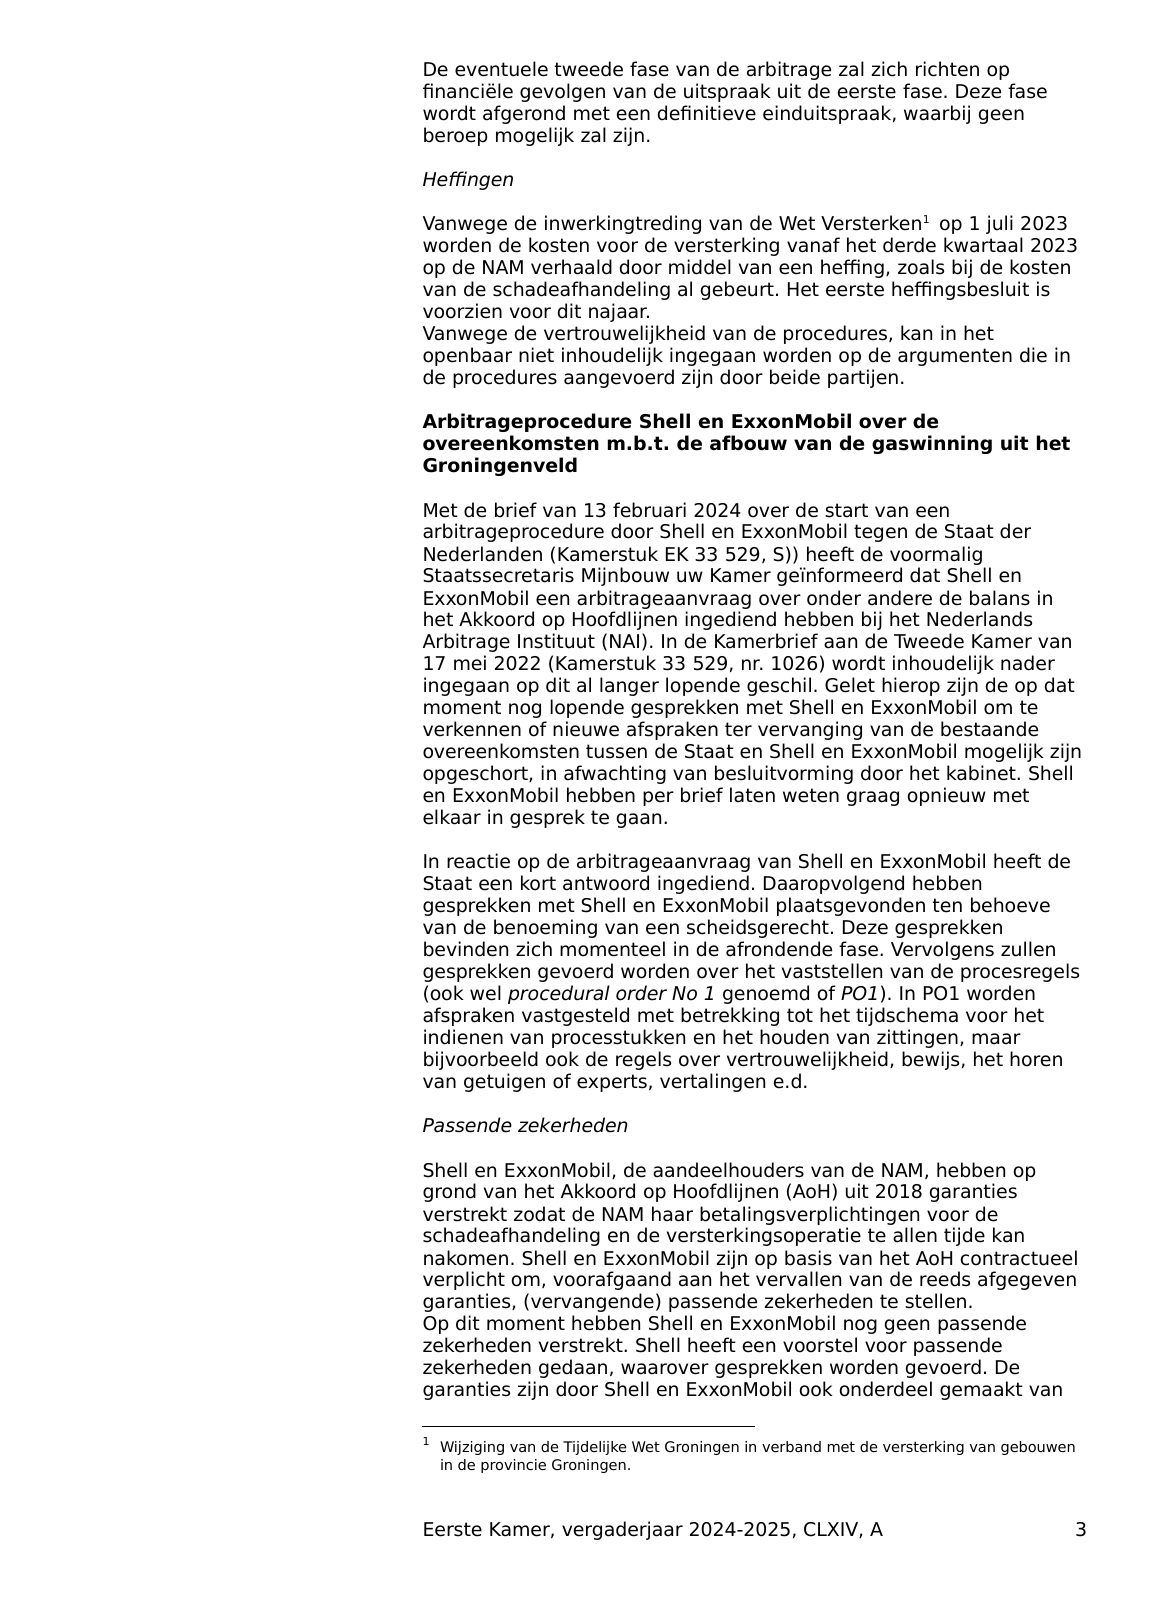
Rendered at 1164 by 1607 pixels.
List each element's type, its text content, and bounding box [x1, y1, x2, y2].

subtitle Arbitrageprocedure Shell en ExxonMobil over de overeenkomsten m.b.t. de afbouw van de gaswinning uit het Groningenveld [422, 411, 1087, 477]
subtitle Passende zekerheden [422, 1115, 1087, 1137]
text Vanwege de vertrouwelijkheid van de procedures, kan in het openbaar niet inhoudelijk ingegaan worden op de argumenten die in de procedures aangevoerd zijn door beide partijen. [422, 323, 1087, 389]
text In reactie op de arbitrageaanvraag van Shell en ExxonMobil heeft de Staat een kort antwoord ingediend. Daaropvolgend hebben gesprekken met Shell en ExxonMobil plaatsgevonden ten behoeve van de benoeming van een scheidsgerecht. Deze gesprekken bevinden zich momenteel in de afrondende fase. Vervolgens zullen gesprekken gevoerd worden over het vaststellen van de procesregels (ook wel procedural order No 1 genoemd of PO1). In PO1 worden afspraken vastgesteld met betrekking tot het tijdschema voor het indienen van processtukken en het houden van zittingen, maar bijvoorbeeld ook de regels over vertrouwelijkheid, bewijs, het horen van getuigen of experts, vertalingen e.d. [422, 851, 1087, 1093]
text Vanwege de inwerkingtreding van de Wet Versterken op 1 juli 2023 worden de kosten voor de versterking vanaf het derde kwartaal 2023 op de NAM verhaald door middel van een heffing, zoals bij de kosten van de schadeafhandeling al gebeurt. Het eerste heffingsbesluit is voorzien voor dit najaar. [422, 213, 1087, 323]
text De eventuele tweede fase van de arbitrage zal zich richten op financiële gevolgen van de uitspraak uit de eerste fase. Deze fase wordt afgerond met een definitieve einduitspraak, waarbij geen beroep mogelijk zal zijn. [422, 59, 1087, 147]
text Wijziging van de Tijdelijke Wet Groningen in verband met de versterking van gebouwen in de provincie Groningen. [422, 1435, 1087, 1474]
text Shell en ExxonMobil, de aandeelhouders van de NAM, hebben op grond van het Akkoord op Hoofdlijnen (AoH) uit 2018 garanties verstrekt zodat de NAM haar betalingsverplichtingen voor de schadeafhandeling en de versterkingsoperatie te allen tijde kan nakomen. Shell en ExxonMobil zijn op basis van het AoH contractueel verplicht om, voorafgaand aan het vervallen van de reeds afgegeven garanties, (vervangende) passende zekerheden te stellen. [422, 1159, 1087, 1313]
text Met de brief van 13 februari 2024 over de start van een arbitrageprocedure door Shell en ExxonMobil tegen de Staat der Nederlanden (Kamerstuk EK 33 529, S)) heeft de voormalig Staatssecretaris Mijnbouw uw Kamer geïnformeerd dat Shell en ExxonMobil een arbitrageaanvraag over onder andere de balans in het Akkoord op Hoofdlijnen ingediend hebben bij het Nederlands Arbitrage Instituut (NAI). In de Kamerbrief aan de Tweede Kamer van 17 mei 2022 (Kamerstuk 33 529, nr. 1026) wordt inhoudelijk nader ingegaan op dit al langer lopende geschil. Gelet hierop zijn de op dat moment nog lopende gesprekken met Shell en ExxonMobil om te verkennen of nieuwe afspraken ter vervanging van de bestaande overeenkomsten tussen de Staat en Shell en ExxonMobil mogelijk zijn opgeschort, in afwachting van besluitvorming door het kabinet. Shell en ExxonMobil hebben per brief laten weten graag opnieuw met elkaar in gesprek te gaan. [422, 499, 1087, 829]
subtitle Heffingen [422, 169, 1087, 191]
text Op dit moment hebben Shell en ExxonMobil nog geen passende zekerheden verstrekt. Shell heeft een voorstel voor passende zekerheden gedaan, waarover gesprekken worden gevoerd. De garanties zijn door Shell en ExxonMobil ook onderdeel gemaakt van [422, 1313, 1087, 1401]
